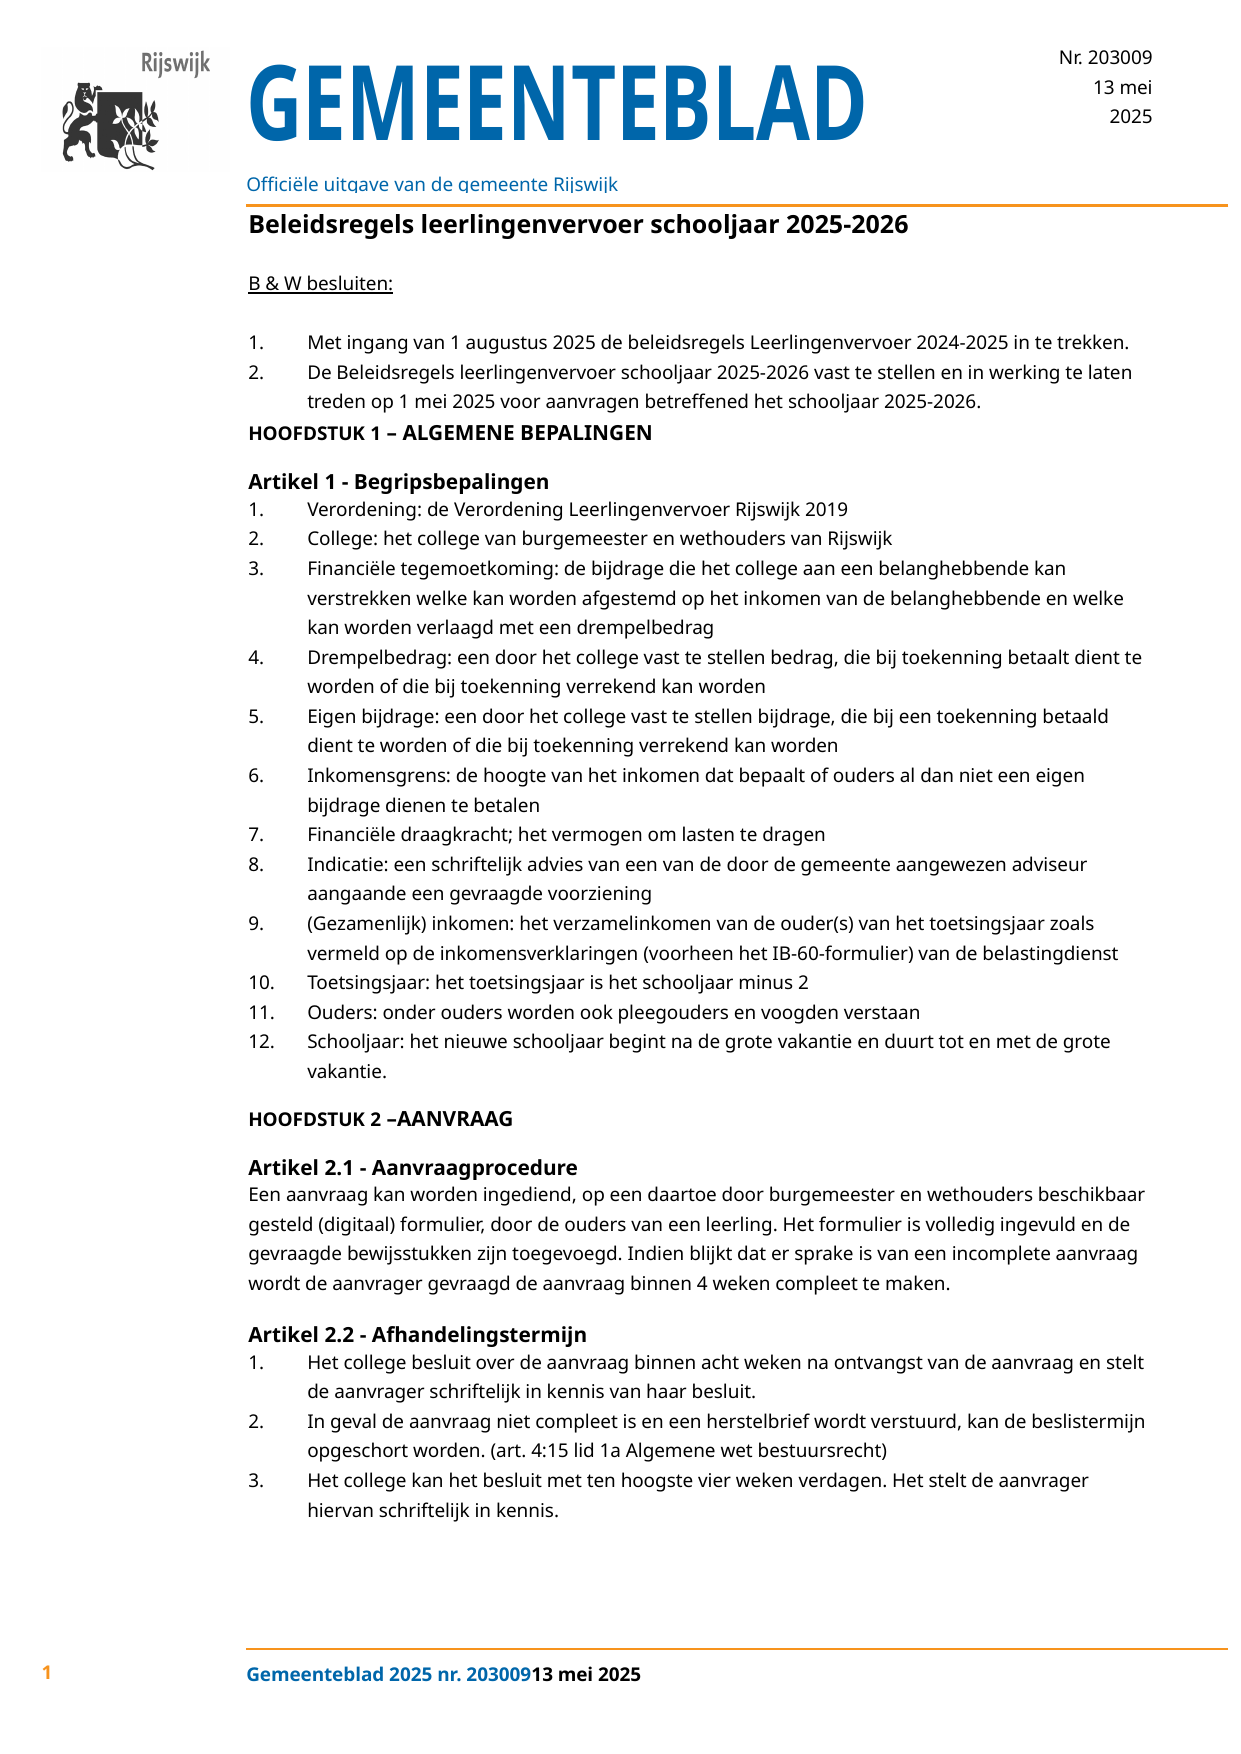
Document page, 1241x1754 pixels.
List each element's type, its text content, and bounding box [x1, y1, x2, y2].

list De Beleidsregels leerlingenvervoer schooljaar 2025-2026 vast te stellen en in werking te laten treden op 1 mei 2025 voor aanvragen betreffened het schooljaar 2025-2026. [248, 359, 1152, 414]
list Met ingang van 1 augustus 2025 de beleidsregels Leerlingenvervoer 2024-2025 in te trekken. [248, 329, 1152, 355]
list Toetsingsjaar: het toetsingsjaar is het schooljaar minus 2 [248, 969, 1152, 995]
list Het college besluit over de aanvraag binnen acht weken na ontvangst van de aanvraag en stelt de aanvrager schriftelijk in kennis van haar besluit. [248, 1349, 1152, 1404]
text HOOFDSTUK 2 –AANVRAAG [248, 1104, 1152, 1132]
text B & W besluiten: [248, 270, 1152, 296]
list Eigen bijdrage: een door het college vast te stellen bijdrage, die bij een toekenning betaald dient te worden of die bij toekenning verrekend kan worden [248, 703, 1152, 758]
text Artikel 2.1 - Aanvraagprocedure [248, 1153, 1152, 1181]
list Ouders: onder ouders worden ook pleegouders en voogden verstaan [248, 999, 1152, 1024]
list Financiële draagkracht; het vermogen om lasten te dragen [248, 821, 1152, 847]
list Inkomensgrens: de hoogte van het inkomen dat bepaalt of ouders al dan niet een eigen bijdrage dienen te betalen [248, 762, 1152, 817]
text Beleidsregels leerlingenvervoer schooljaar 2025-2026 [248, 207, 1152, 241]
text Artikel 2.2 - Afhandelingstermijn [248, 1321, 1152, 1349]
list Financiële tegemoetkoming: de bijdrage die het college aan een belanghebbende kan verstrekken welke kan worden afgestemd op het inkomen van de belanghebbende en welke kan worden verlaagd met een drempelbedrag [248, 555, 1152, 640]
list Verordening: de Verordening Leerlingenvervoer Rijswijk 2019 [248, 496, 1152, 522]
list Drempelbedrag: een door het college vast te stellen bedrag, die bij toekenning betaalt dient te worden of die bij toekenning verrekend kan worden [248, 644, 1152, 699]
list Schooljaar: het nieuwe schooljaar begint na de grote vakantie en duurt tot en met de grote vakantie. [248, 1028, 1152, 1084]
picture [41, 47, 231, 172]
text Een aanvraag kan worden ingediend, op een daartoe door burgemeester en wethouders beschikbaar gesteld (digitaal) formulier, door de ouders van een leerling. Het formulier is volledig ingevuld en de gevraagde bewijsstukken zijn toegevoegd. Indien blijkt dat er sprake is van een incomplete aanvraag wordt de aanvrager gevraagd de aanvraag binnen 4 weken compleet te maken. [248, 1181, 1152, 1296]
text Artikel 1 - Begripsbepalingen [248, 467, 1152, 496]
text HOOFDSTUK 1 – ALGEMENE BEPALINGEN [248, 418, 1152, 447]
list Het college kan het besluit met ten hoogste vier weken verdagen. Het stelt de aanvrager hiervan schriftelijk in kennis. [248, 1467, 1152, 1523]
list In geval de aanvraag niet compleet is en een herstelbrief wordt verstuurd, kan de beslistermijn opgeschort worden. (art. 4:15 lid 1a Algemene wet bestuursrecht) [248, 1408, 1152, 1463]
list Indicatie: een schriftelijk advies van een van de door de gemeente aangewezen adviseur aangaande een gevraagde voorziening [248, 851, 1152, 906]
list College: het college van burgemeester en wethouders van Rijswijk [248, 526, 1152, 551]
list (Gezamenlijk) inkomen: het verzamelinkomen van de ouder(s) van het toetsingsjaar zoals vermeld op de inkomensverklaringen (voorheen het IB-60-formulier) van de belastingdienst [248, 910, 1152, 965]
